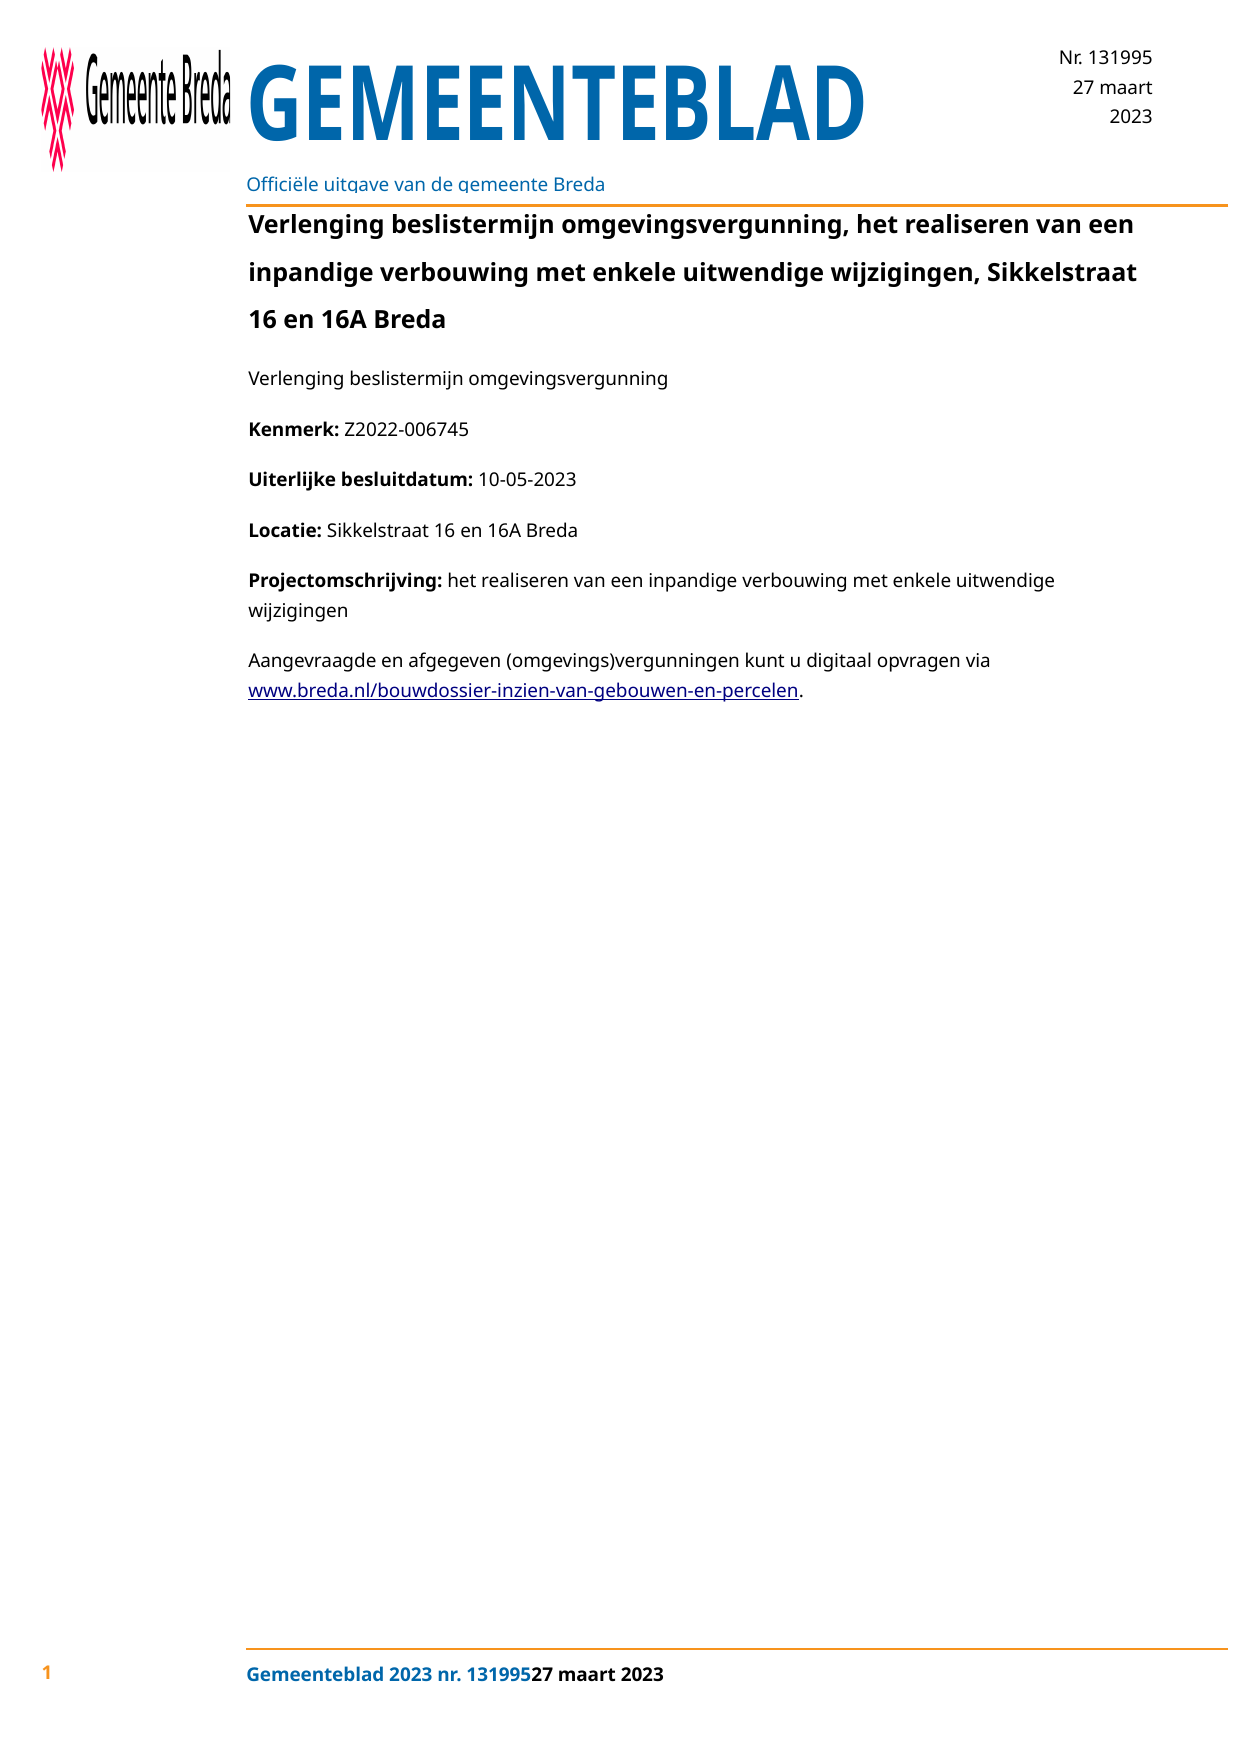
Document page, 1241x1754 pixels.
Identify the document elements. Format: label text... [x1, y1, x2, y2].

text Locatie: Sikkelstraat 16 en 16A Breda [248, 517, 1152, 542]
picture [41, 47, 231, 172]
text Aangevraagde en afgegeven (omgevings)vergunningen kunt u digitaal opvragen via www.breda.nl/bouwdossier-inzien-van-gebouwen-en-percelen. [248, 647, 1152, 702]
text Uiterlijke besluitdatum: 10-05-2023 [248, 466, 1152, 492]
text Projectomschrijving: het realiseren van een inpandige verbouwing met enkele uitwendige wijzigingen [248, 567, 1152, 622]
text Kenmerk: Z2022-006745 [248, 416, 1152, 442]
text Verlenging beslistermijn omgevingsvergunning [248, 366, 1152, 391]
text Verlenging beslistermijn omgevingsvergunning, het realiseren van een inpandige verbouwing met enkele uitwendige wijzigingen, Sikkelstraat 16 en 16A Breda [248, 207, 1152, 336]
